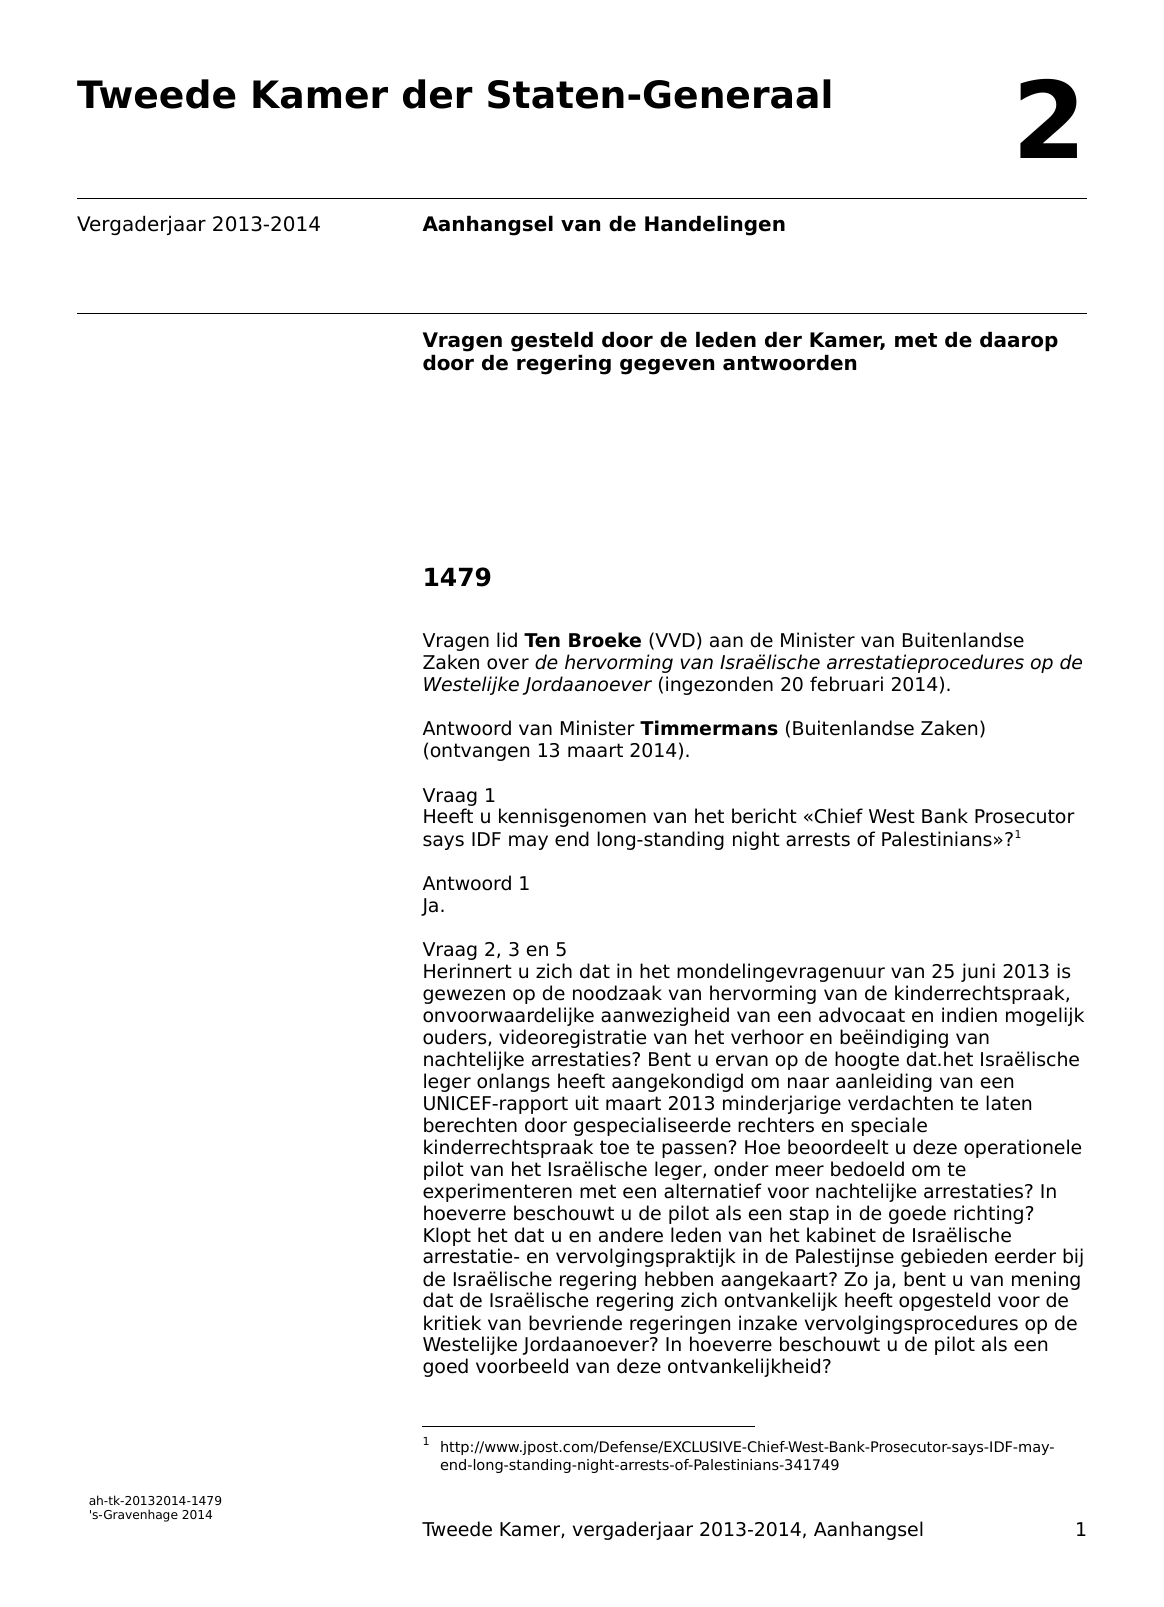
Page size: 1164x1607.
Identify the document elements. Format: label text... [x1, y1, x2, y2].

text Antwoord van Minister Timmermans (Buitenlandse Zaken) (ontvangen 13 maart 2014). [422, 718, 1087, 762]
text Vragen lid Ten Broeke (VVD) aan de Minister van Buitenlandse Zaken over de hervorming van Israëlische arrestatieprocedures op de Westelijke Jordaanoever (ingezonden 20 februari 2014). [422, 630, 1087, 696]
text http://www.jpost.com/Defense/EXCLUSIVE-Chief-West-Bank-Prosecutor-says-IDF-may-end-long-standing-night-arrests-of-Palestinians-341749 [422, 1435, 1087, 1474]
table_cell Aanhangsel van de Handelingen [422, 199, 1087, 313]
text Heeft u kennisgenomen van het bericht «Chief West Bank Prosecutor says IDF may end long-standing night arrests of Palestinians»? [422, 806, 1087, 850]
table_cell Vragen gesteld door de leden der Kamer, met de daarop door de regering gegeven antwoorden [422, 314, 1087, 375]
text ah-tk-20132014-1479 [88, 1494, 323, 1508]
text Klopt het dat u en andere leden van het kabinet de Israëlische arrestatie- en vervolgingspraktijk in de Palestijnse gebieden eerder bij de Israëlische regering hebben aangekaart? Zo ja, bent u van mening dat de Israëlische regering zich ontvankelijk heeft opgesteld voor de kritiek van bevriende regeringen inzake vervolgingsprocedures op de Westelijke Jordaanoever? In hoeverre beschouwt u de pilot als een goed voorbeeld van deze ontvankelijkheid? [422, 1224, 1087, 1378]
table_cell [77, 314, 422, 375]
table_header Tweede Kamer der Staten-Generaal [77, 59, 886, 198]
table_cell Vergaderjaar 2013-2014 [77, 199, 422, 313]
text Herinnert u zich dat in het mondelingevragenuur van 25 juni 2013 is gewezen op de noodzaak van hervorming van de kinderrechtspraak, onvoorwaardelijke aanwezigheid van een advocaat en indien mogelijk ouders, videoregistratie van het verhoor en beëindiging van nachtelijke arrestaties? Bent u ervan op de hoogte dat.het Israëlische leger onlangs heeft aangekondigd om naar aanleiding van een UNICEF-rapport uit maart 2013 minderjarige verdachten te laten berechten door gespecialiseerde rechters en speciale kinderrechtspraak toe te passen? Hoe beoordeelt u deze operationele pilot van het Israëlische leger, onder meer bedoeld om te experimenteren met een alternatief voor nachtelijke arrestaties? In hoeverre beschouwt u de pilot als een stap in de goede richting? [422, 961, 1087, 1224]
text 's-Gravenhage 2014 [88, 1508, 323, 1522]
text 1479 [422, 563, 1087, 592]
text Vraag 2, 3 en 5 [422, 939, 1087, 961]
text Antwoord 1 [422, 873, 1087, 894]
text Ja. [422, 894, 1087, 917]
text Vraag 1 [422, 784, 1087, 806]
table_header 2 [886, 59, 1087, 198]
